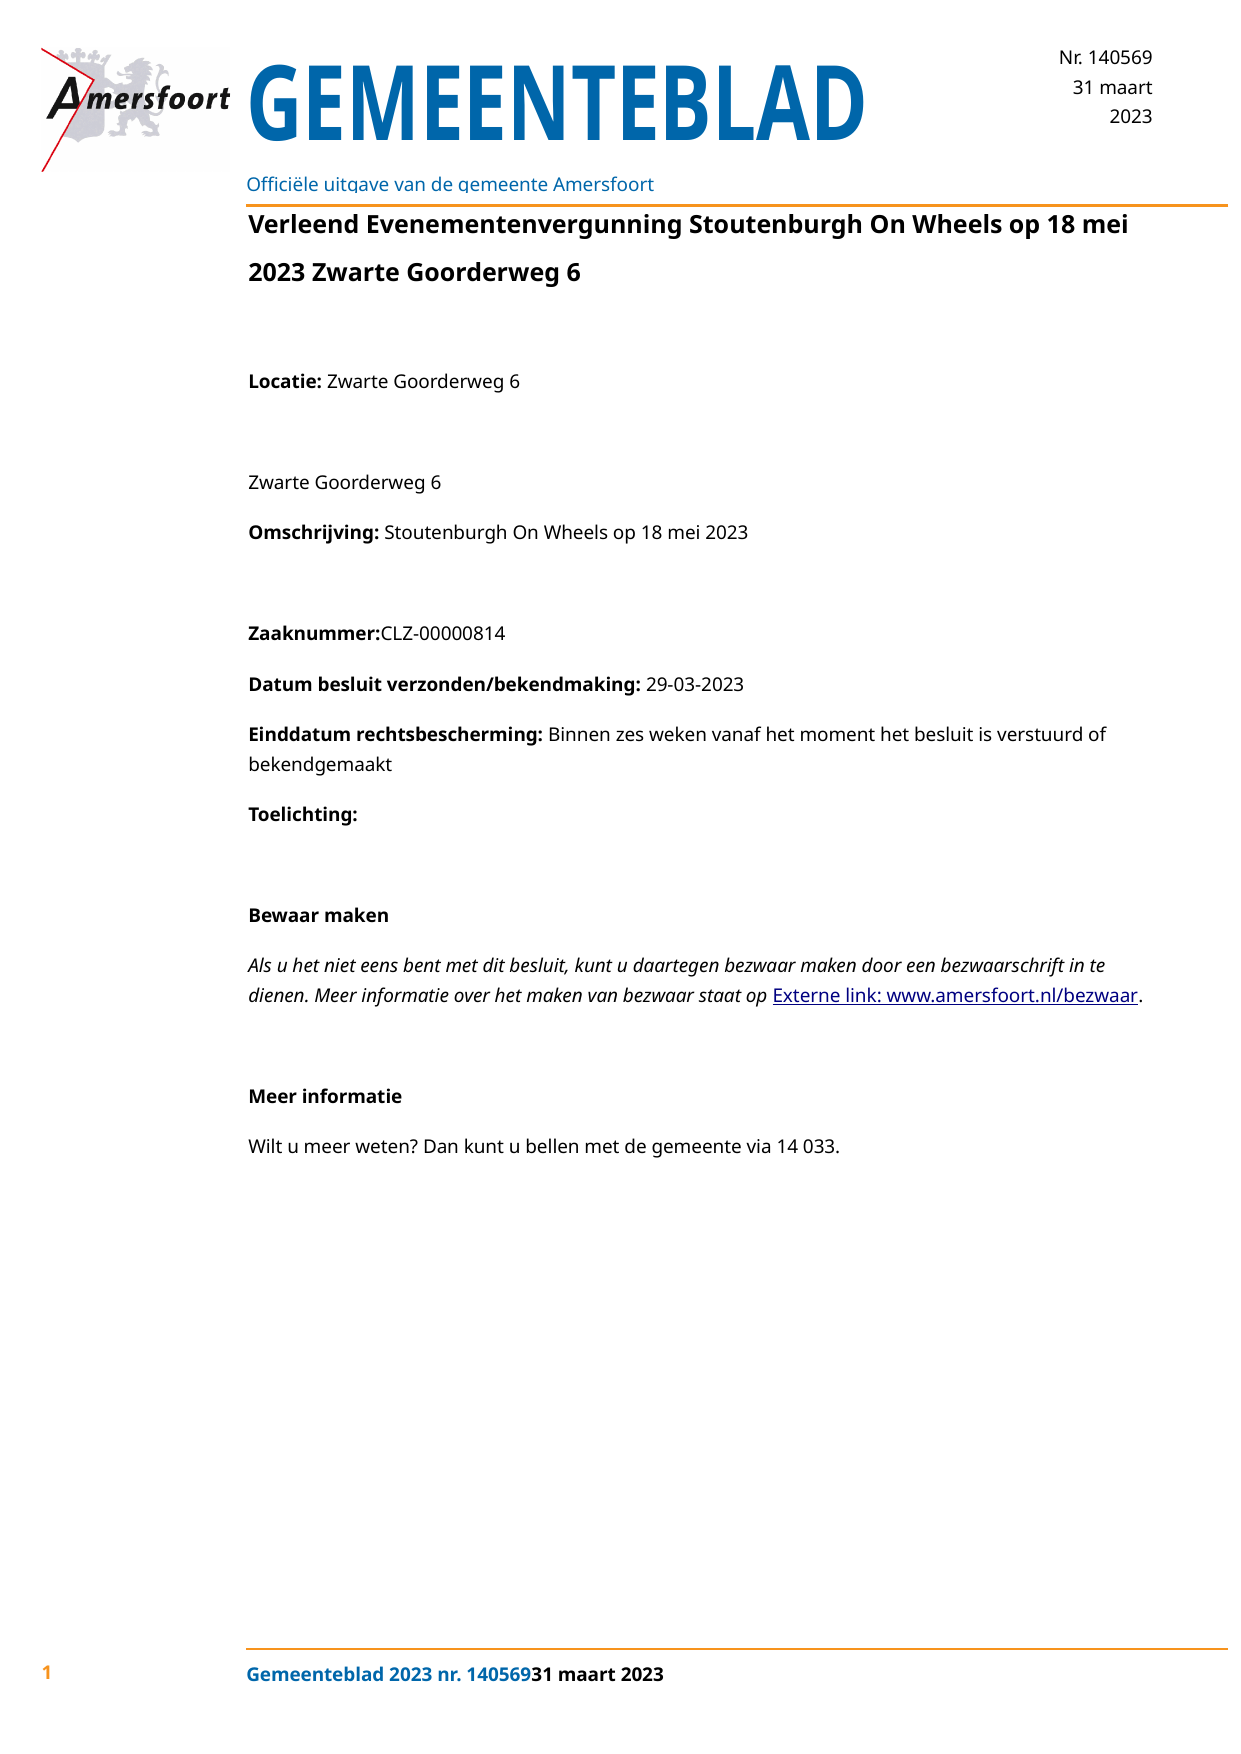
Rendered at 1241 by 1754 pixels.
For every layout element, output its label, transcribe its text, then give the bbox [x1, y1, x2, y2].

text Locatie: Zwarte Goorderweg 6 [248, 368, 1152, 394]
text Als u het niet eens bent met dit besluit, kunt u daartegen bezwaar maken door een bezwaarschrift in te dienen. Meer informatie over het maken van bezwaar staat op Externe link: www.amersfoort.nl/bezwaar. [248, 952, 1152, 1008]
picture [41, 47, 231, 172]
text Wilt u meer weten? Dan kunt u bellen met de gemeente via 14 033. [248, 1133, 1152, 1159]
text Toelichting: [248, 801, 1152, 827]
text Bewaar maken [248, 902, 1152, 928]
text Datum besluit verzonden/bekendmaking: 29-03-2023 [248, 671, 1152, 697]
text Einddatum rechtsbescherming: Binnen zes weken vanaf het moment het besluit is verstuurd of bekendgemaakt [248, 721, 1152, 777]
text Meer informatie [248, 1083, 1152, 1109]
text Zwarte Goorderweg 6 [248, 469, 1152, 495]
text Omschrijving: Stoutenburgh On Wheels op 18 mei 2023 [248, 519, 1152, 545]
text Zaaknummer:CLZ-00000814 [248, 620, 1152, 646]
text Verleend Evenementenvergunning Stoutenburgh On Wheels op 18 mei 2023 Zwarte Goorderweg 6 [248, 207, 1152, 288]
